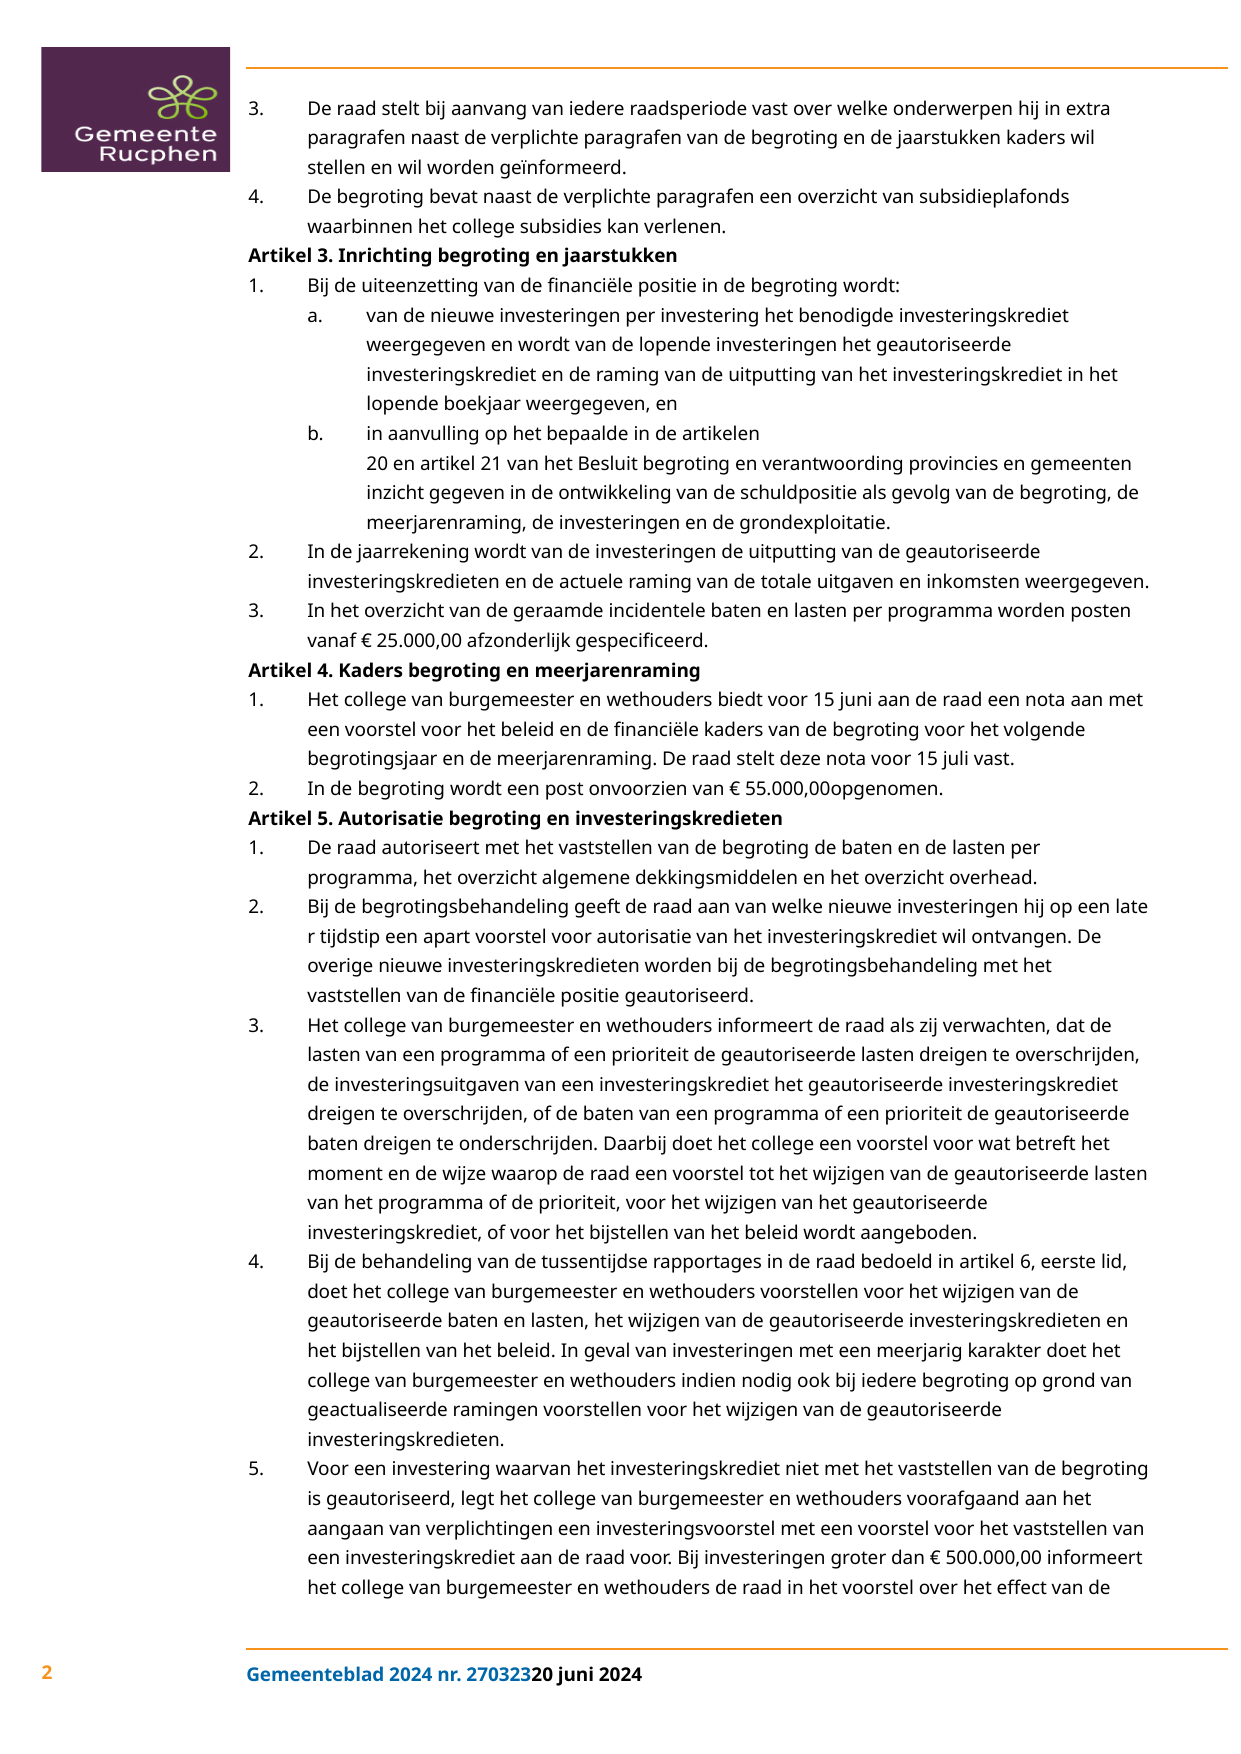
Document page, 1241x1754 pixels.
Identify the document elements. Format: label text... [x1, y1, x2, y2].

picture [41, 47, 231, 172]
text Artikel 4. Kaders begroting en meerjarenraming [248, 657, 1152, 683]
list Het college van burgemeester en wethouders informeert de raad als zij verwachten, dat de lasten van een programma of een prioriteit de geautoriseerde lasten dreigen te overschrijden, de investeringsuitgaven van een investeringskrediet het geautoriseerde investeringskrediet dreigen te overschrijden, of de baten van een programma of een prioriteit de geautoriseerde baten dreigen te onderschrijden. Daarbij doet het college een voorstel voor wat betreft het moment en de wijze waarop de raad een voorstel tot het wijzigen van de geautoriseerde lasten van het programma of de prioriteit, voor het wijzigen van het geautoriseerde investeringskrediet, of voor het bijstellen van het beleid wordt aangeboden. [248, 1012, 1152, 1245]
list Het college van burgemeester en wethouders biedt voor 15 juni aan de raad een nota aan met een voorstel voor het beleid en de financiële kaders van de begroting voor het volgende begrotingsjaar en de meerjarenraming. De raad stelt deze nota voor 15 juli vast. [248, 686, 1152, 771]
list In de begroting wordt een post onvoorzien van € 55.000,00opgenomen. [248, 775, 1152, 801]
text Artikel 3. Inrichting begroting en jaarstukken [248, 243, 1152, 268]
list In de jaarrekening wordt van de investeringen de uitputting van de geautoriseerde investeringskredieten en de actuele raming van de totale uitgaven en inkomsten weergegeven. [248, 538, 1152, 594]
list De begroting bevat naast de verplichte paragrafen een overzicht van subsidieplafonds waarbinnen het college subsidies kan verlenen. [248, 183, 1152, 239]
list In het overzicht van de geraamde incidentele baten en lasten per programma worden posten vanaf € 25.000,00 afzonderlijk gespecificeerd. [248, 598, 1152, 653]
list Voor een investering waarvan het investeringskrediet niet met het vaststellen van de begroting is geautoriseerd, legt het college van burgemeester en wethouders voorafgaand aan het aangaan van verplichtingen een investeringsvoorstel met een voorstel voor het vaststellen van een investeringskrediet aan de raad voor. Bij investeringen groter dan € 500.000,00 informeert het college van burgemeester en wethouders de raad in het voorstel over het effect van de [248, 1456, 1152, 1600]
list in aanvulling op het bepaalde in de artikelen 20 en artikel 21 van het Besluit begroting en verantwoording provincies en gemeenten inzicht gegeven in de ontwikkeling van de schuldpositie als gevolg van de begroting, de meerjarenraming, de investeringen en de grondexploitatie. [307, 420, 1152, 535]
list van de nieuwe investeringen per investering het benodigde investeringskrediet weergegeven en wordt van de lopende investeringen het geautoriseerde investeringskrediet en de raming van de uitputting van het investeringskrediet in het lopende boekjaar weergegeven, en [307, 302, 1152, 416]
list De raad autoriseert met het vaststellen van de begroting de baten en de lasten per programma, het overzicht algemene dekkingsmiddelen en het overzicht overhead. [248, 834, 1152, 890]
list Bij de begrotingsbehandeling geeft de raad aan van welke nieuwe investeringen hij op een later tijdstip een apart voorstel voor autorisatie van het investeringskrediet wil ontvangen. De overige nieuwe investeringskredieten worden bij de begrotingsbehandeling met het vaststellen van de financiële positie geautoriseerd. [248, 893, 1152, 1008]
list De raad stelt bij aanvang van iedere raadsperiode vast over welke onderwerpen hij in extra paragrafen naast de verplichte paragrafen van de begroting en de jaarstukken kaders wil stellen en wil worden geïnformeerd. [248, 95, 1152, 180]
text Artikel 5. Autorisatie begroting en investeringskredieten [248, 805, 1152, 831]
list Bij de uiteenzetting van de financiële positie in de begroting wordt: [248, 272, 1152, 298]
list Bij de behandeling van de tussentijdse rapportages in de raad bedoeld in artikel 6, eerste lid, doet het college van burgemeester en wethouders voorstellen voor het wijzigen van de geautoriseerde baten en lasten, het wijzigen van de geautoriseerde investeringskredieten en het bijstellen van het beleid. In geval van investeringen met een meerjarig karakter doet het college van burgemeester en wethouders indien nodig ook bij iedere begroting op grond van geactualiseerde ramingen voorstellen voor het wijzigen van de geautoriseerde investeringskredieten. [248, 1248, 1152, 1452]
